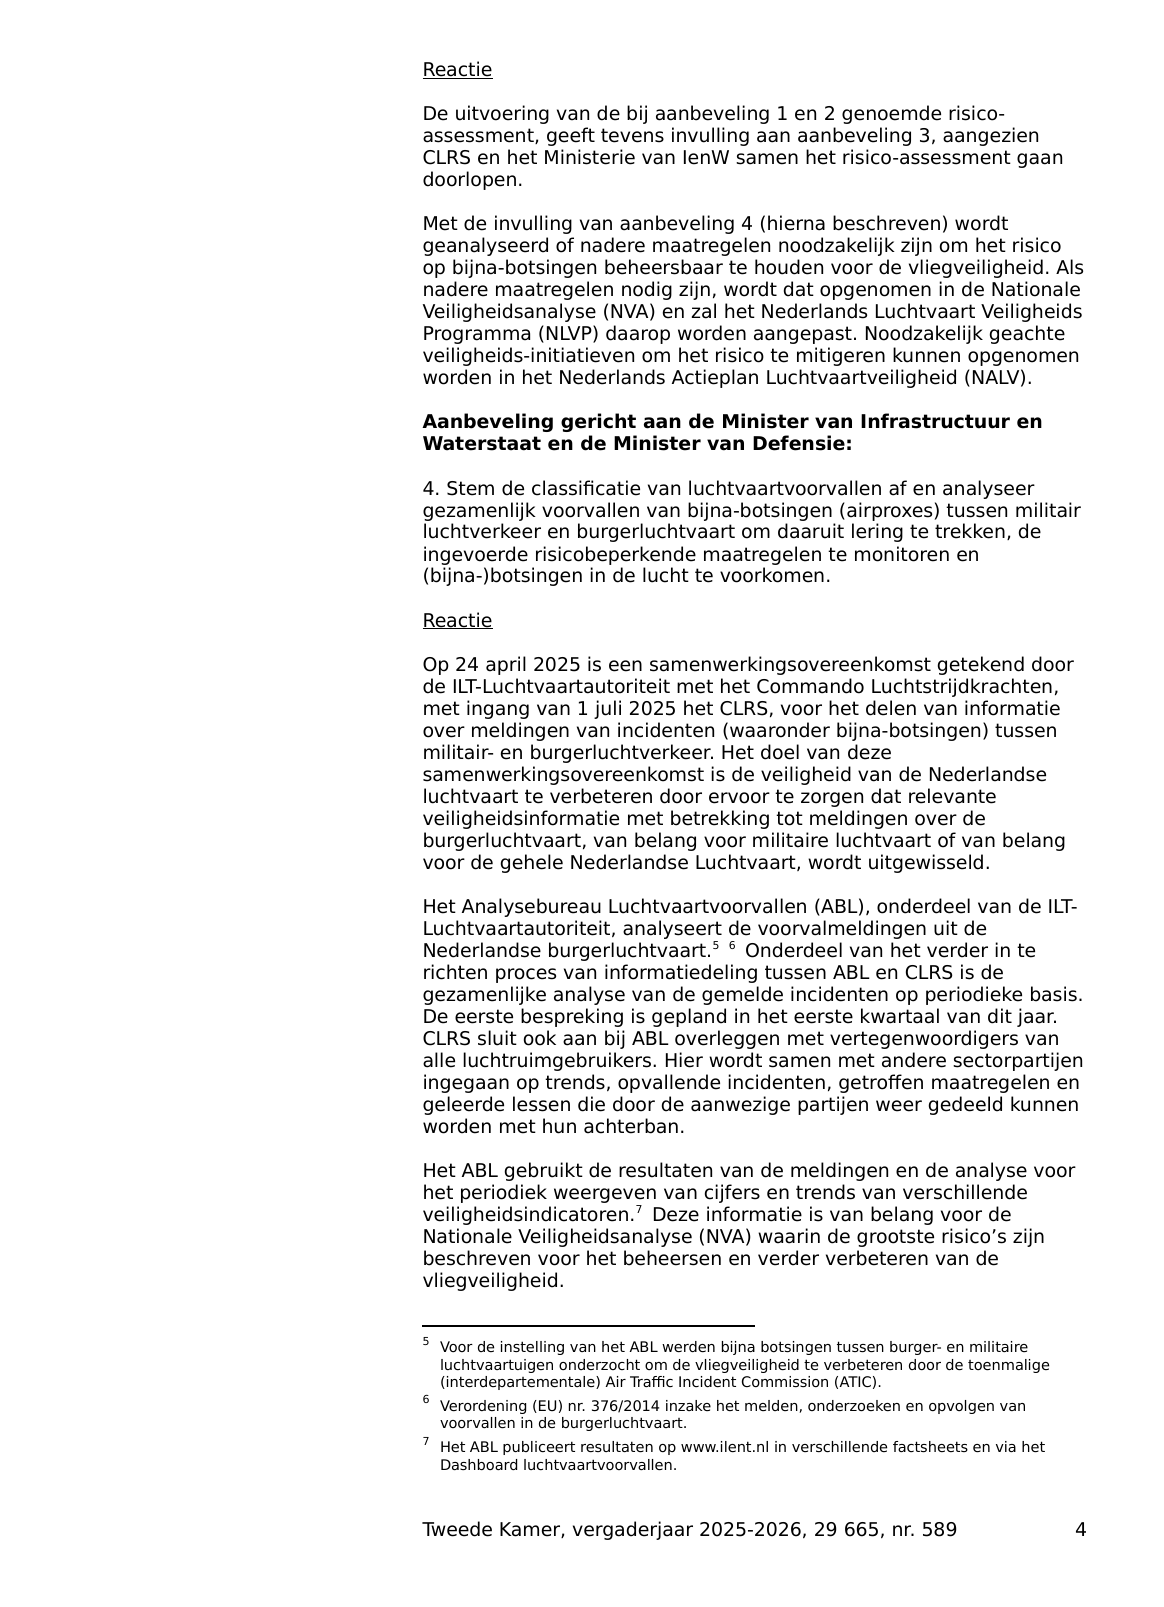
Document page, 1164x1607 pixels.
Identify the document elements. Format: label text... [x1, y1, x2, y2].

text Het ABL publiceert resultaten op www.ilent.nl in verschillende factsheets en via het Dashboard luchtvaartvoorvallen. [422, 1435, 1087, 1474]
subtitle Reactie [422, 59, 1087, 81]
text De uitvoering van de bij aanbeveling 1 en 2 genoemde risico-assessment, geeft tevens invulling aan aanbeveling 3, aangezien CLRS en het Ministerie van IenW samen het risico-assessment gaan doorlopen. [422, 103, 1087, 191]
text Voor de instelling van het ABL werden bijna botsingen tussen burger- en militaire luchtvaartuigen onderzocht om de vliegveiligheid te verbeteren door de toenmalige (interdepartementale) Air Traffic Incident Commission (ATIC). [422, 1335, 1087, 1391]
text Het ABL gebruikt de resultaten van de meldingen en de analyse voor het periodiek weergeven van cijfers en trends van verschillende veiligheidsindicatoren. Deze informatie is van belang voor de Nationale Veiligheidsanalyse (NVA) waarin de grootste risico’s zijn beschreven voor het beheersen en verder verbeteren van de vliegveiligheid. [422, 1160, 1087, 1292]
text Verordening (EU) nr. 376/2014 inzake het melden, onderzoeken en opvolgen van voorvallen in de burgerluchtvaart. [422, 1393, 1087, 1432]
subtitle Reactie [422, 609, 1087, 632]
text Het Analysebureau Luchtvaartvoorvallen (ABL), onderdeel van de ILT-Luchtvaartautoriteit, analyseert de voorvalmeldingen uit de Nederlandse burgerluchtvaart. Onderdeel van het verder in te richten proces van informatiedeling tussen ABL en CLRS is de gezamenlijke analyse van de gemelde incidenten op periodieke basis. De eerste bespreking is gepland in het eerste kwartaal van dit jaar. CLRS sluit ook aan bij ABL overleggen met vertegenwoordigers van alle luchtruimgebruikers. Hier wordt samen met andere sectorpartijen ingegaan op trends, opvallende incidenten, getroffen maatregelen en geleerde lessen die door de aanwezige partijen weer gedeeld kunnen worden met hun achterban. [422, 896, 1087, 1137]
text Met de invulling van aanbeveling 4 (hierna beschreven) wordt geanalyseerd of nadere maatregelen noodzakelijk zijn om het risico op bijna-botsingen beheersbaar te houden voor de vliegveiligheid. Als nadere maatregelen nodig zijn, wordt dat opgenomen in de Nationale Veiligheidsanalyse (NVA) en zal het Nederlands Luchtvaart Veiligheids Programma (NLVP) daarop worden aangepast. Noodzakelijk geachte veiligheids-initiatieven om het risico te mitigeren kunnen opgenomen worden in het Nederlands Actieplan Luchtvaartveiligheid (NALV). [422, 213, 1087, 389]
text 4. Stem de classificatie van luchtvaartvoorvallen af en analyseer gezamenlijk voorvallen van bijna-botsingen (airproxes) tussen militair luchtverkeer en burgerluchtvaart om daaruit lering te trekken, de ingevoerde risicobeperkende maatregelen te monitoren en (bijna-)botsingen in de lucht te voorkomen. [422, 477, 1087, 587]
subtitle Aanbeveling gericht aan de Minister van Infrastructuur en Waterstaat en de Minister van Defensie: [422, 411, 1087, 455]
text Op 24 april 2025 is een samenwerkingsovereenkomst getekend door de ILT-Luchtvaartautoriteit met het Commando Luchtstrijdkrachten, met ingang van 1 juli 2025 het CLRS, voor het delen van informatie over meldingen van incidenten (waaronder bijna-botsingen) tussen militair- en burgerluchtverkeer. Het doel van deze samenwerkingsovereenkomst is de veiligheid van de Nederlandse luchtvaart te verbeteren door ervoor te zorgen dat relevante veiligheidsinformatie met betrekking tot meldingen over de burgerluchtvaart, van belang voor militaire luchtvaart of van belang voor de gehele Nederlandse Luchtvaart, wordt uitgewisseld. [422, 654, 1087, 873]
